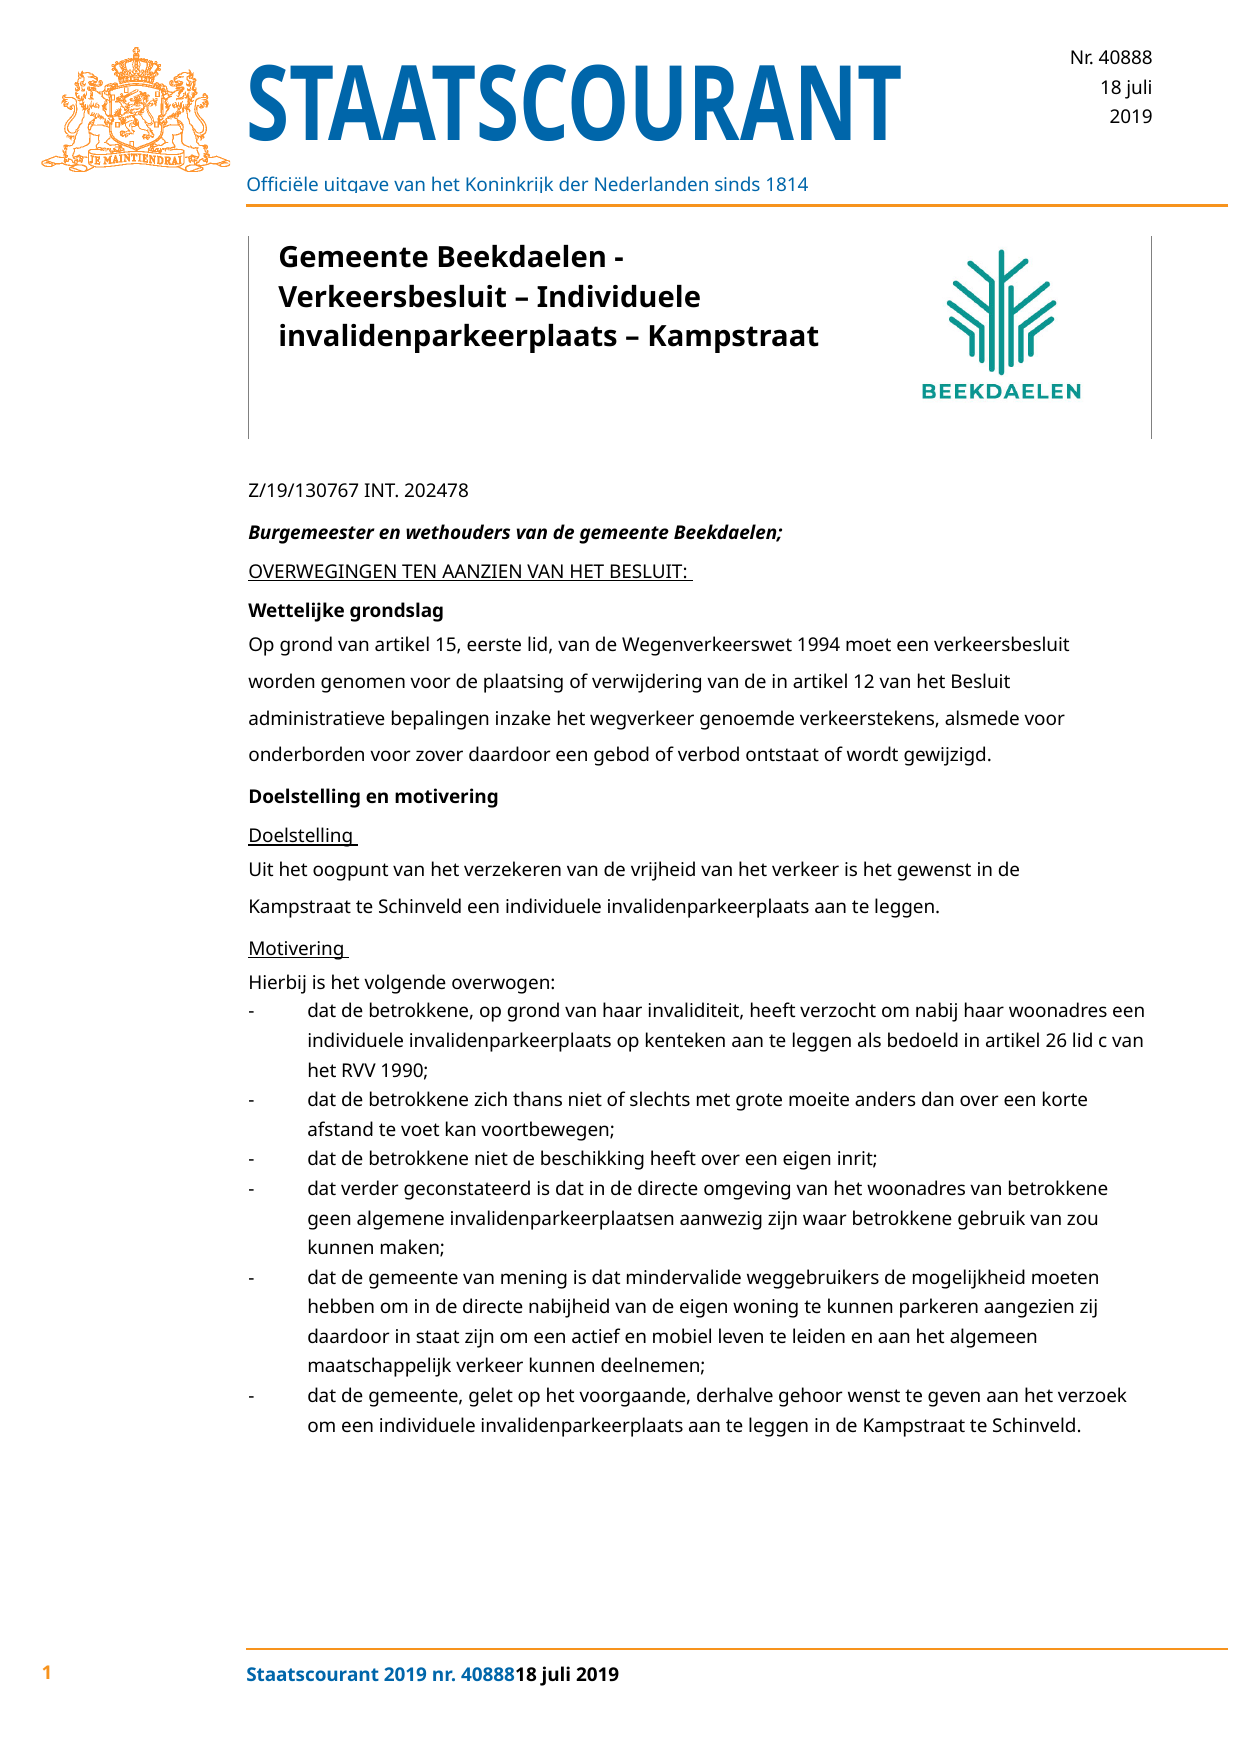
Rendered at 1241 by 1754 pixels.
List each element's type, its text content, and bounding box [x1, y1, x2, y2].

list dat de betrokkene niet de beschikking heeft over een eigen inrit; [248, 1146, 1152, 1171]
list dat verder geconstateerd is dat in de directe omgeving van het woonadres van betrokkene geen algemene invalidenparkeerplaatsen aanwezig zijn waar betrokkene gebruik van zou kunnen maken; [248, 1175, 1152, 1260]
text Hierbij is het volgende overwogen: [248, 969, 1152, 995]
text worden genomen voor de plaatsing of verwijdering van de in artikel 12 van het Besluit [248, 668, 1152, 694]
picture [41, 47, 231, 172]
text Uit het oogpunt van het verzekeren van de vrijheid van het verkeer is het gewenst in de [248, 857, 1152, 882]
list dat de betrokkene zich thans niet of slechts met grote moeite anders dan over een korte afstand te voet kan voortbewegen; [248, 1086, 1152, 1142]
table_header [850, 414, 1151, 439]
text Z/19/130767 INT. 202478 [248, 477, 1152, 503]
picture [912, 236, 1090, 414]
table_header [1090, 236, 1151, 413]
table_header Gemeente Beekdaelen - Verkeersbesluit – Individuele invalidenparkeerplaats – Kampstraat [249, 236, 850, 439]
text Motivering [248, 935, 1152, 961]
list dat de betrokkene, op grond van haar invaliditeit, heeft verzocht om nabij haar woonadres een individuele invalidenparkeerplaats op kenteken aan te leggen als bedoeld in artikel 26 lid c van het RVV 1990; [248, 998, 1152, 1082]
text onderborden voor zover daardoor een gebod of verbod ontstaat of wordt gewijzigd. [248, 741, 1152, 767]
text Wettelijke grondslag [248, 597, 1152, 623]
text Kampstraat te Schinveld een individuele invalidenparkeerplaats aan te leggen. [248, 893, 1152, 919]
list dat de gemeente van mening is dat mindervalide weggebruikers de mogelijkheid moeten hebben om in de directe nabijheid van de eigen woning te kunnen parkeren aangezien zij daardoor in staat zijn om een actief en mobiel leven te leiden en aan het algemeen maatschappelijk verkeer kunnen deelnemen; [248, 1264, 1152, 1378]
text administratieve bepalingen inzake het wegverkeer genoemde verkeerstekens, alsmede voor [248, 705, 1152, 731]
list dat de gemeente, gelet op het voorgaande, derhalve gehoor wenst te geven aan het verzoek om een individuele invalidenparkeerplaats aan te leggen in de Kampstraat te Schinveld. [248, 1382, 1152, 1437]
text Doelstelling en motivering [248, 783, 1152, 809]
text Op grond van artikel 15, eerste lid, van de Wegenverkeerswet 1994 moet een verkeersbesluit [248, 631, 1152, 657]
text Burgemeester en wethouders van de gemeente Beekdaelen; [248, 519, 1152, 544]
text OVERWEGINGEN TEN AANZIEN VAN HET BESLUIT: [248, 558, 1152, 584]
table_header [850, 236, 912, 413]
text Doelstelling [248, 823, 1152, 848]
